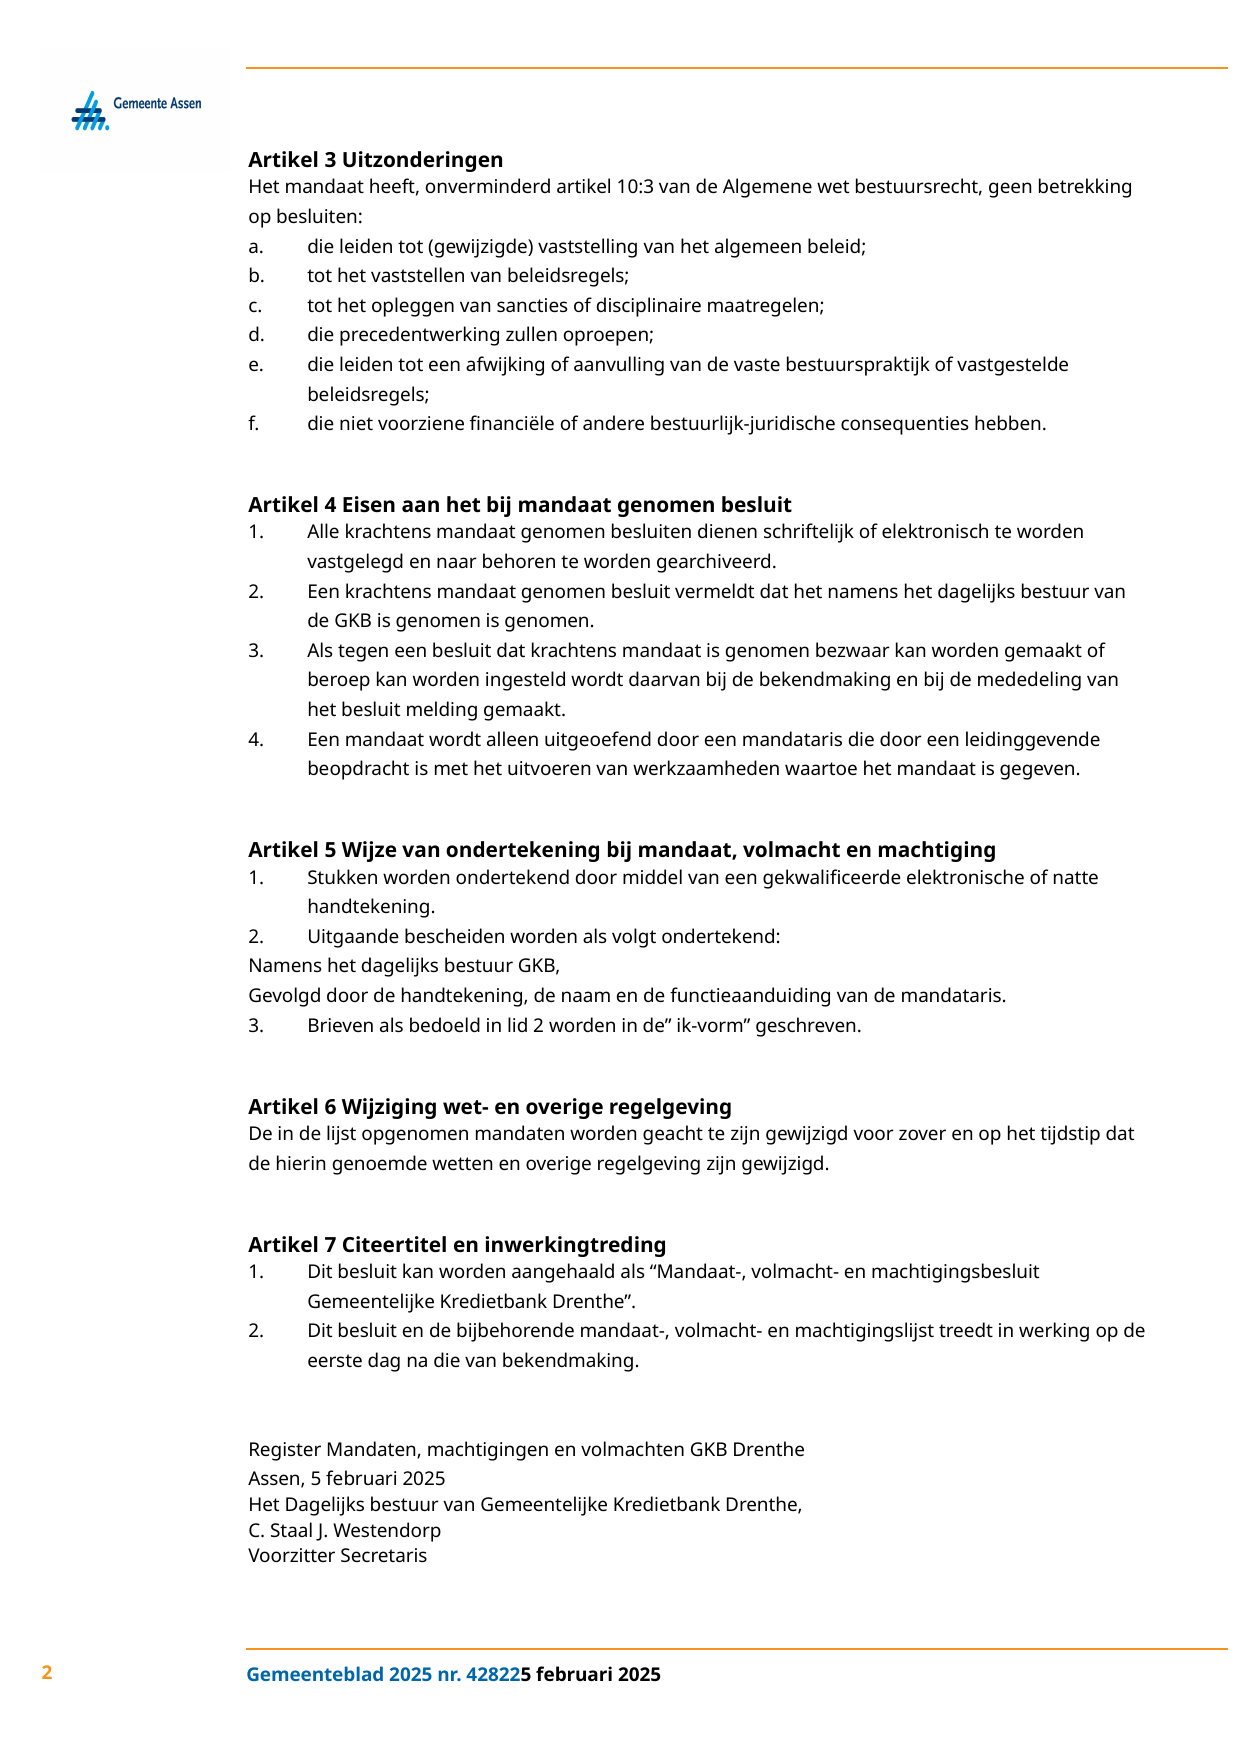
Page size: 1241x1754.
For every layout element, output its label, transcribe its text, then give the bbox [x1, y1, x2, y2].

list Uitgaande bescheiden worden als volgt ondertekend: [248, 923, 1152, 949]
list Alle krachtens mandaat genomen besluiten dienen schriftelijk of elektronisch te worden vastgelegd en naar behoren te worden gearchiveerd. [248, 519, 1152, 574]
list Als tegen een besluit dat krachtens mandaat is genomen bezwaar kan worden gemaakt of beroep kan worden ingesteld wordt daarvan bij de bekendmaking en bij de mededeling van het besluit melding gemaakt. [248, 637, 1152, 722]
text Voorzitter Secretaris [248, 1542, 1152, 1568]
text C. Staal J. Westendorp [248, 1517, 1152, 1542]
text Assen, 5 februari 2025 [248, 1465, 1152, 1491]
list Een mandaat wordt alleen uitgeoefend door een mandataris die door een leidinggevende beopdracht is met het uitvoeren van werkzaamheden waartoe het mandaat is gegeven. [248, 726, 1152, 781]
list die leiden tot een afwijking of aanvulling van de vaste bestuurspraktijk of vastgestelde beleidsregels; [248, 351, 1152, 406]
list Een krachtens mandaat genomen besluit vermeldt dat het namens het dagelijks bestuur van de GKB is genomen is genomen. [248, 578, 1152, 633]
text De in de lijst opgenomen mandaten worden geacht te zijn gewijzigd voor zover en op het tijdstip dat de hierin genoemde wetten en overige regelgeving zijn gewijzigd. [248, 1120, 1152, 1176]
list Brieven als bedoeld in lid 2 worden in de” ik-vorm” geschreven. [248, 1012, 1152, 1037]
list die leiden tot (gewijzigde) vaststelling van het algemeen beleid; [248, 233, 1152, 258]
list die precedentwerking zullen oproepen; [248, 322, 1152, 347]
text Artikel 7 Citeertitel en inwerkingtreding [248, 1230, 1152, 1258]
text Artikel 4 Eisen aan het bij mandaat genomen besluit [248, 490, 1152, 519]
list die niet voorziene financiële of andere bestuurlijk-juridische consequenties hebben. [248, 410, 1152, 436]
text Artikel 5 Wijze van ondertekening bij mandaat, volmacht en machtiging [248, 835, 1152, 864]
text Namens het dagelijks bestuur GKB, [248, 953, 1152, 978]
list tot het vaststellen van beleidsregels; [248, 262, 1152, 288]
text Het mandaat heeft, onverminderd artikel 10:3 van de Algemene wet bestuursrecht, geen betrekking op besluiten: [248, 174, 1152, 229]
picture [41, 47, 231, 172]
text Artikel 6 Wijziging wet- en overige regelgeving [248, 1092, 1152, 1120]
list tot het opleggen van sancties of disciplinaire maatregelen; [248, 292, 1152, 318]
text Gevolgd door de handtekening, de naam en de functieaanduiding van de mandataris. [248, 982, 1152, 1008]
text Artikel 3 Uitzonderingen [248, 145, 1152, 174]
list Dit besluit en de bijbehorende mandaat-, volmacht- en machtigingslijst treedt in werking op de eerste dag na die van bekendmaking. [248, 1317, 1152, 1373]
text Register Mandaten, machtigingen en volmachten GKB Drenthe [248, 1436, 1152, 1461]
list Dit besluit kan worden aangehaald als “Mandaat-, volmacht- en machtigingsbesluit Gemeentelijke Kredietbank Drenthe”. [248, 1258, 1152, 1313]
text Het Dagelijks bestuur van Gemeentelijke Kredietbank Drenthe, [248, 1491, 1152, 1517]
list Stukken worden ondertekend door middel van een gekwalificeerde elektronische of natte handtekening. [248, 864, 1152, 919]
